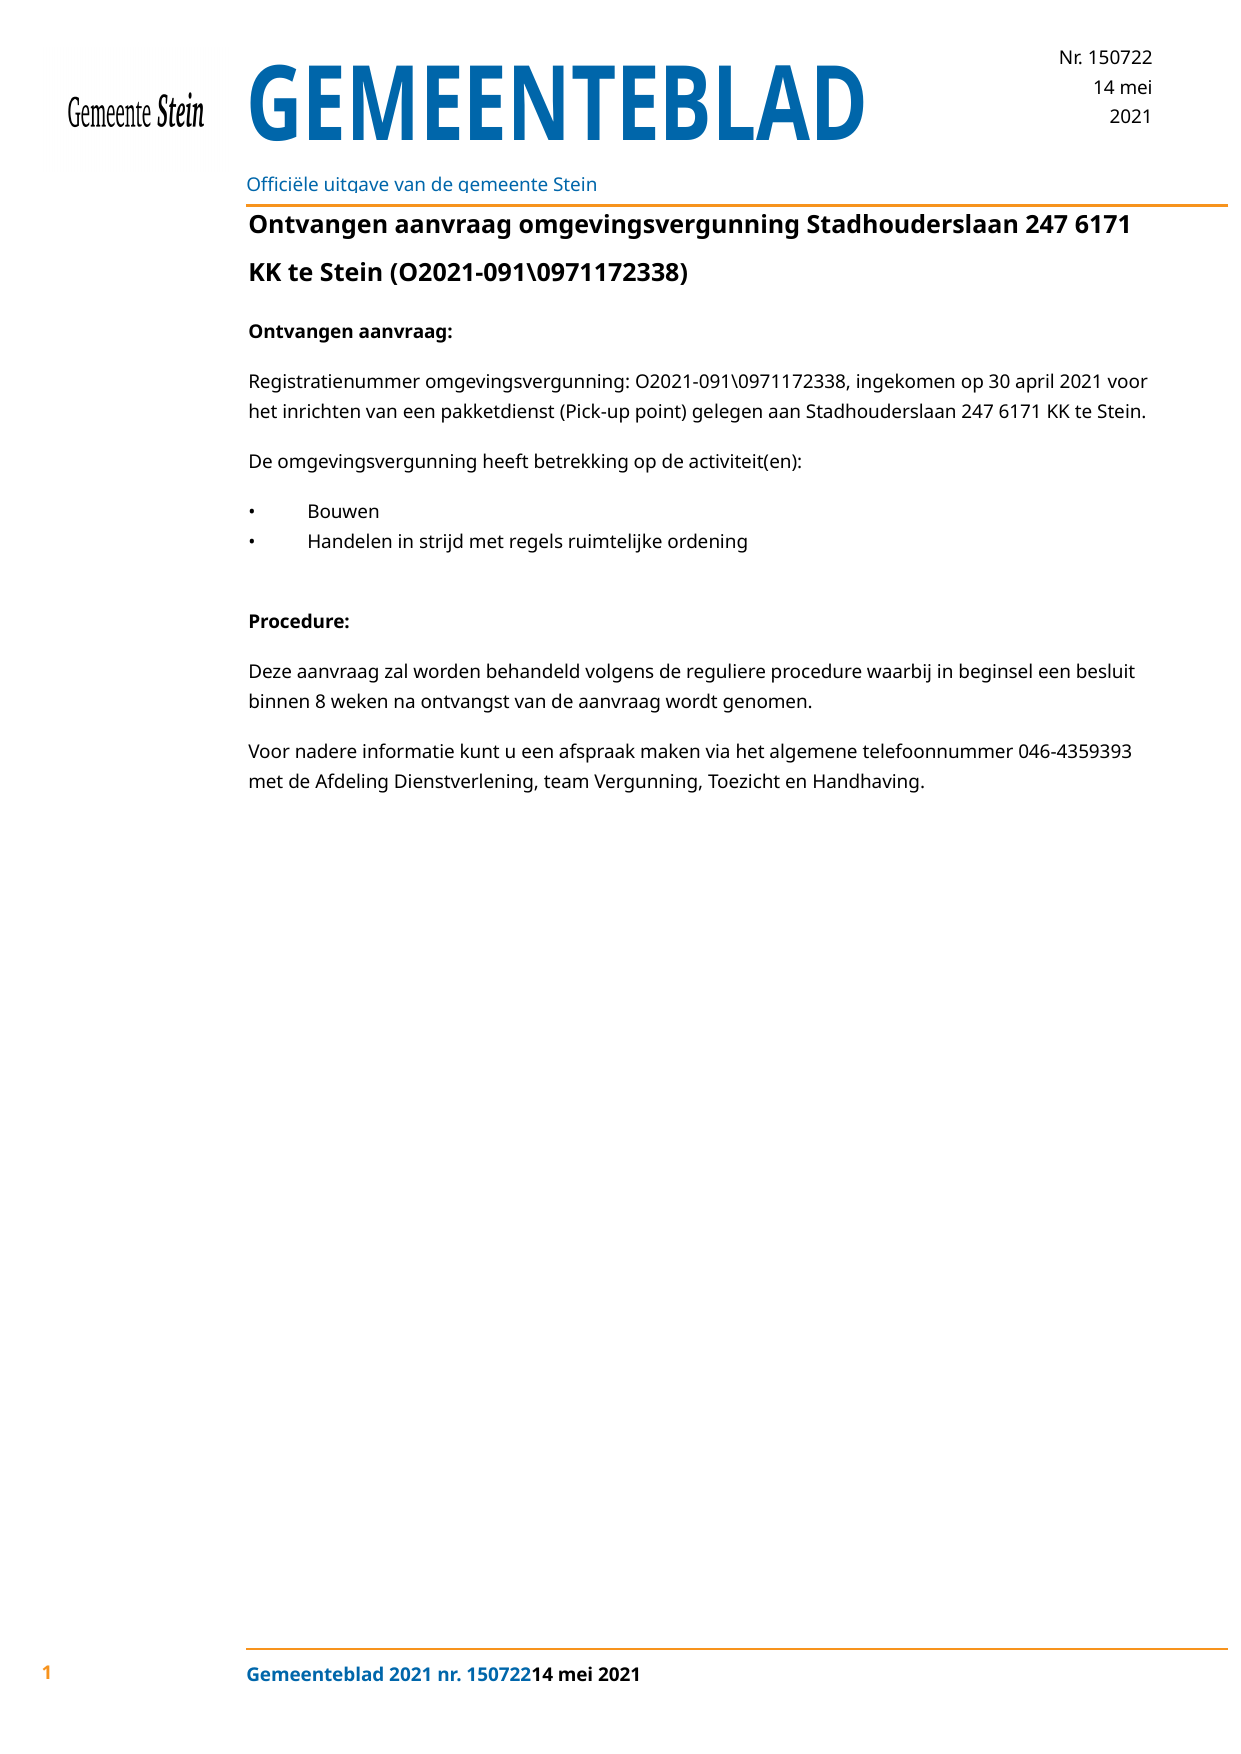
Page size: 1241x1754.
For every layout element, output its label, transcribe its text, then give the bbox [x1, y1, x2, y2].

picture [41, 47, 231, 172]
text Ontvangen aanvraag omgevingsvergunning Stadhouderslaan 247 6171 KK te Stein (O2021-091\0971172338) [248, 207, 1152, 288]
text De omgevingsvergunning heeft betrekking op de activiteit(en): [248, 448, 1152, 474]
text Deze aanvraag zal worden behandeld volgens de reguliere procedure waarbij in beginsel een besluit binnen 8 weken na ontvangst van de aanvraag wordt genomen. [248, 659, 1152, 714]
text Voor nadere informatie kunt u een afspraak maken via het algemene telefoonnummer 046-4359393 met de Afdeling Dienstverlening, team Vergunning, Toezicht en Handhaving. [248, 739, 1152, 794]
text Registratienummer omgevingsvergunning: O2021-091\0971172338, ingekomen op 30 april 2021 voor het inrichten van een pakketdienst (Pick-up point) gelegen aan Stadhouderslaan 247 6171 KK te Stein. [248, 368, 1152, 424]
list Bouwen [248, 499, 1152, 524]
text Procedure: [248, 608, 1152, 634]
list Handelen in strijd met regels ruimtelijke ordening [248, 528, 1152, 554]
text Ontvangen aanvraag: [248, 318, 1152, 344]
